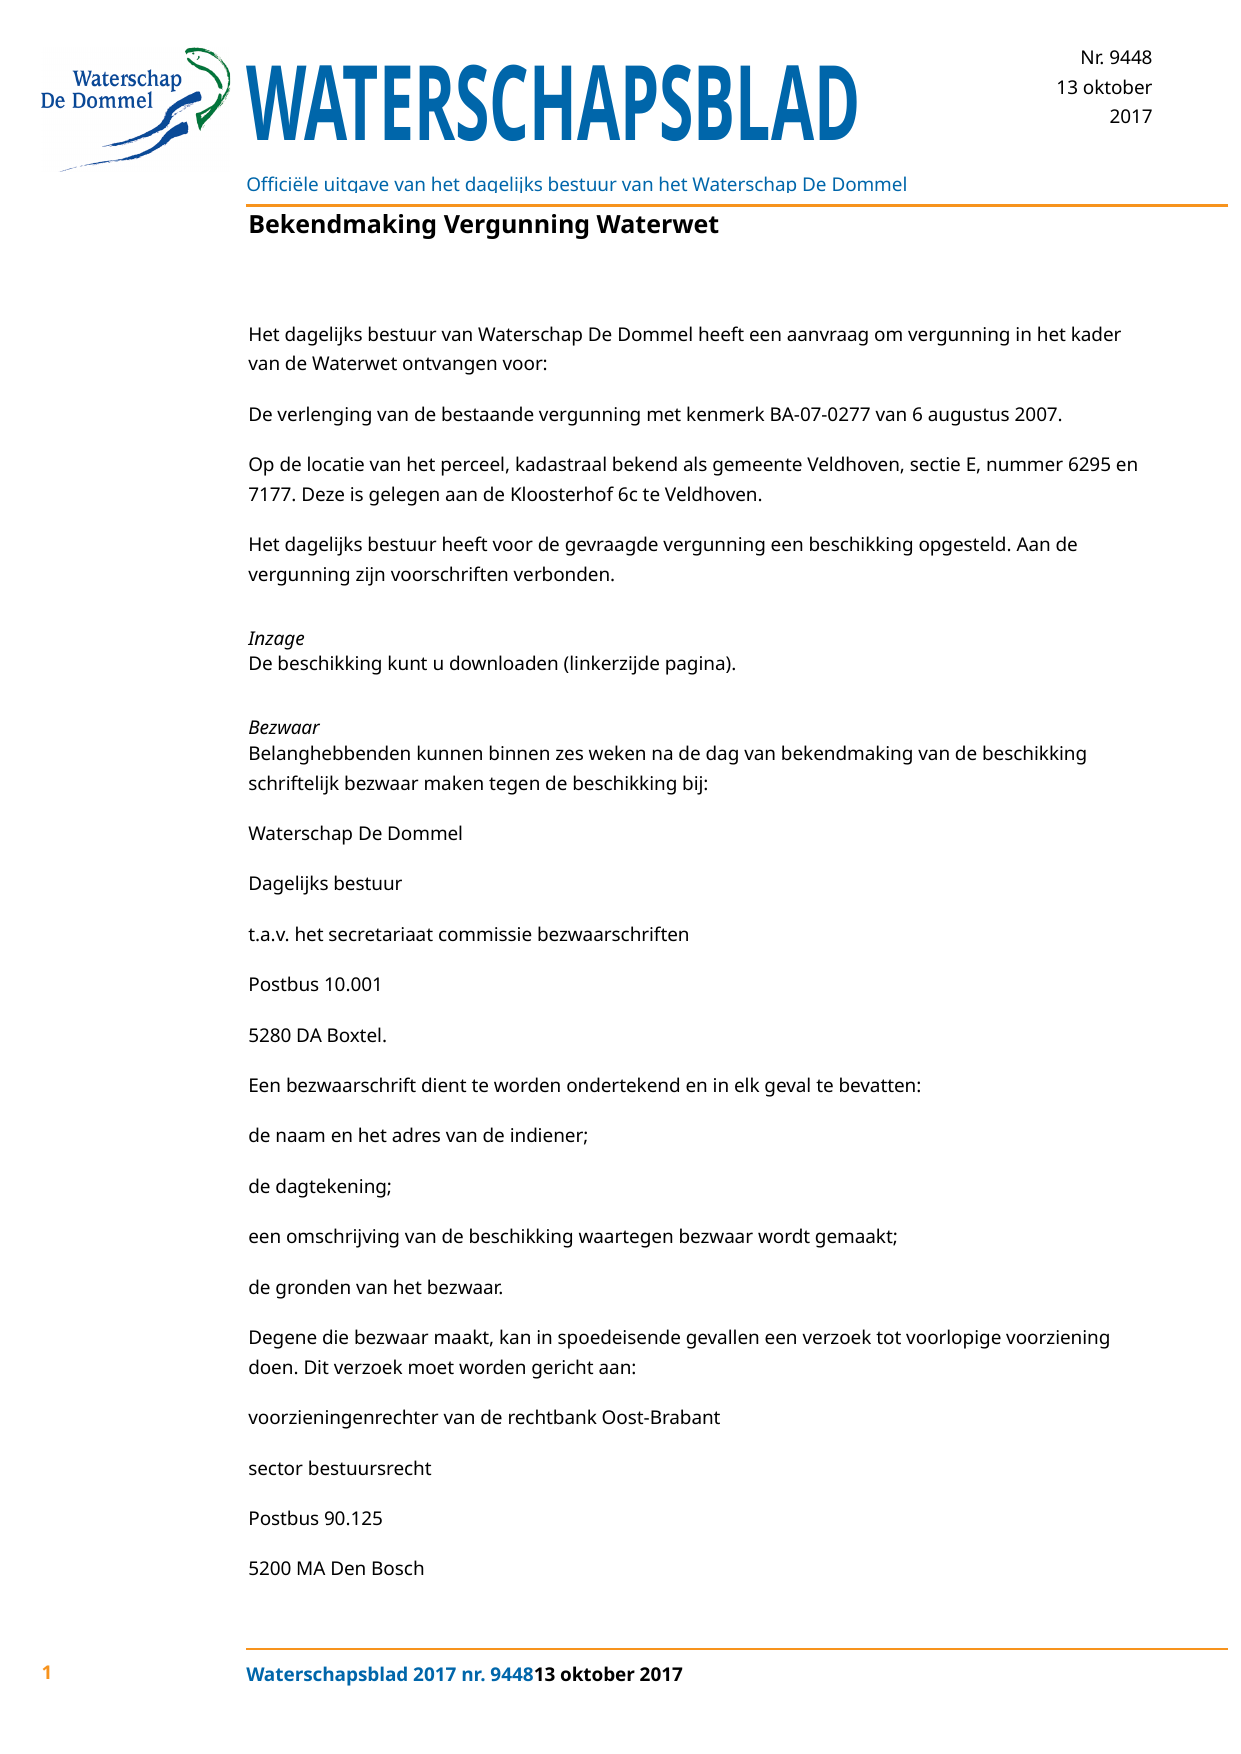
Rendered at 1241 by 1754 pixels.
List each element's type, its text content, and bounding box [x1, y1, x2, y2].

text t.a.v. het secretariaat commissie bezwaarschriften [248, 921, 1152, 947]
text Het dagelijks bestuur van Waterschap De Dommel heeft een aanvraag om vergunning in het kader van de Waterwet ontvangen voor: [248, 321, 1152, 376]
text Waterschap De Dommel [248, 820, 1152, 846]
text Bekendmaking Vergunning Waterwet [248, 207, 1152, 241]
picture [41, 47, 231, 172]
text Het dagelijks bestuur heeft voor de gevraagde vergunning een beschikking opgesteld. Aan de vergunning zijn voorschriften verbonden. [248, 531, 1152, 586]
text 5200 MA Den Bosch [248, 1556, 1152, 1581]
text Op de locatie van het perceel, kadastraal bekend als gemeente Veldhoven, sectie E, nummer 6295 en 7177. Deze is gelegen aan de Kloosterhof 6c te Veldhoven. [248, 451, 1152, 506]
text Postbus 10.001 [248, 971, 1152, 997]
text de gronden van het bezwaar. [248, 1274, 1152, 1299]
text Belanghebbenden kunnen binnen zes weken na de dag van bekendmaking van de beschikking schriftelijk bezwaar maken tegen de beschikking bij: [248, 740, 1152, 795]
text Dagelijks bestuur [248, 871, 1152, 896]
text sector bestuursrecht [248, 1455, 1152, 1480]
text de naam en het adres van de indiener; [248, 1123, 1152, 1148]
text Een bezwaarschrift dient te worden ondertekend en in elk geval te bevatten: [248, 1072, 1152, 1098]
text 5280 DA Boxtel. [248, 1022, 1152, 1047]
text Postbus 90.125 [248, 1505, 1152, 1531]
text De beschikking kunt u downloaden (linkerzijde pagina). [248, 650, 1152, 676]
text een omschrijving van de beschikking waartegen bezwaar wordt gemaakt; [248, 1223, 1152, 1249]
text De verlenging van de bestaande vergunning met kenmerk BA-07-0277 van 6 augustus 2007. [248, 401, 1152, 426]
text voorzieningenrechter van de rechtbank Oost-Brabant [248, 1404, 1152, 1430]
text de dagtekening; [248, 1173, 1152, 1199]
text Bezwaar [248, 714, 1152, 740]
text Inzage [248, 625, 1152, 650]
text Degene die bezwaar maakt, kan in spoedeisende gevallen een verzoek tot voorlopige voorziening doen. Dit verzoek moet worden gericht aan: [248, 1324, 1152, 1379]
